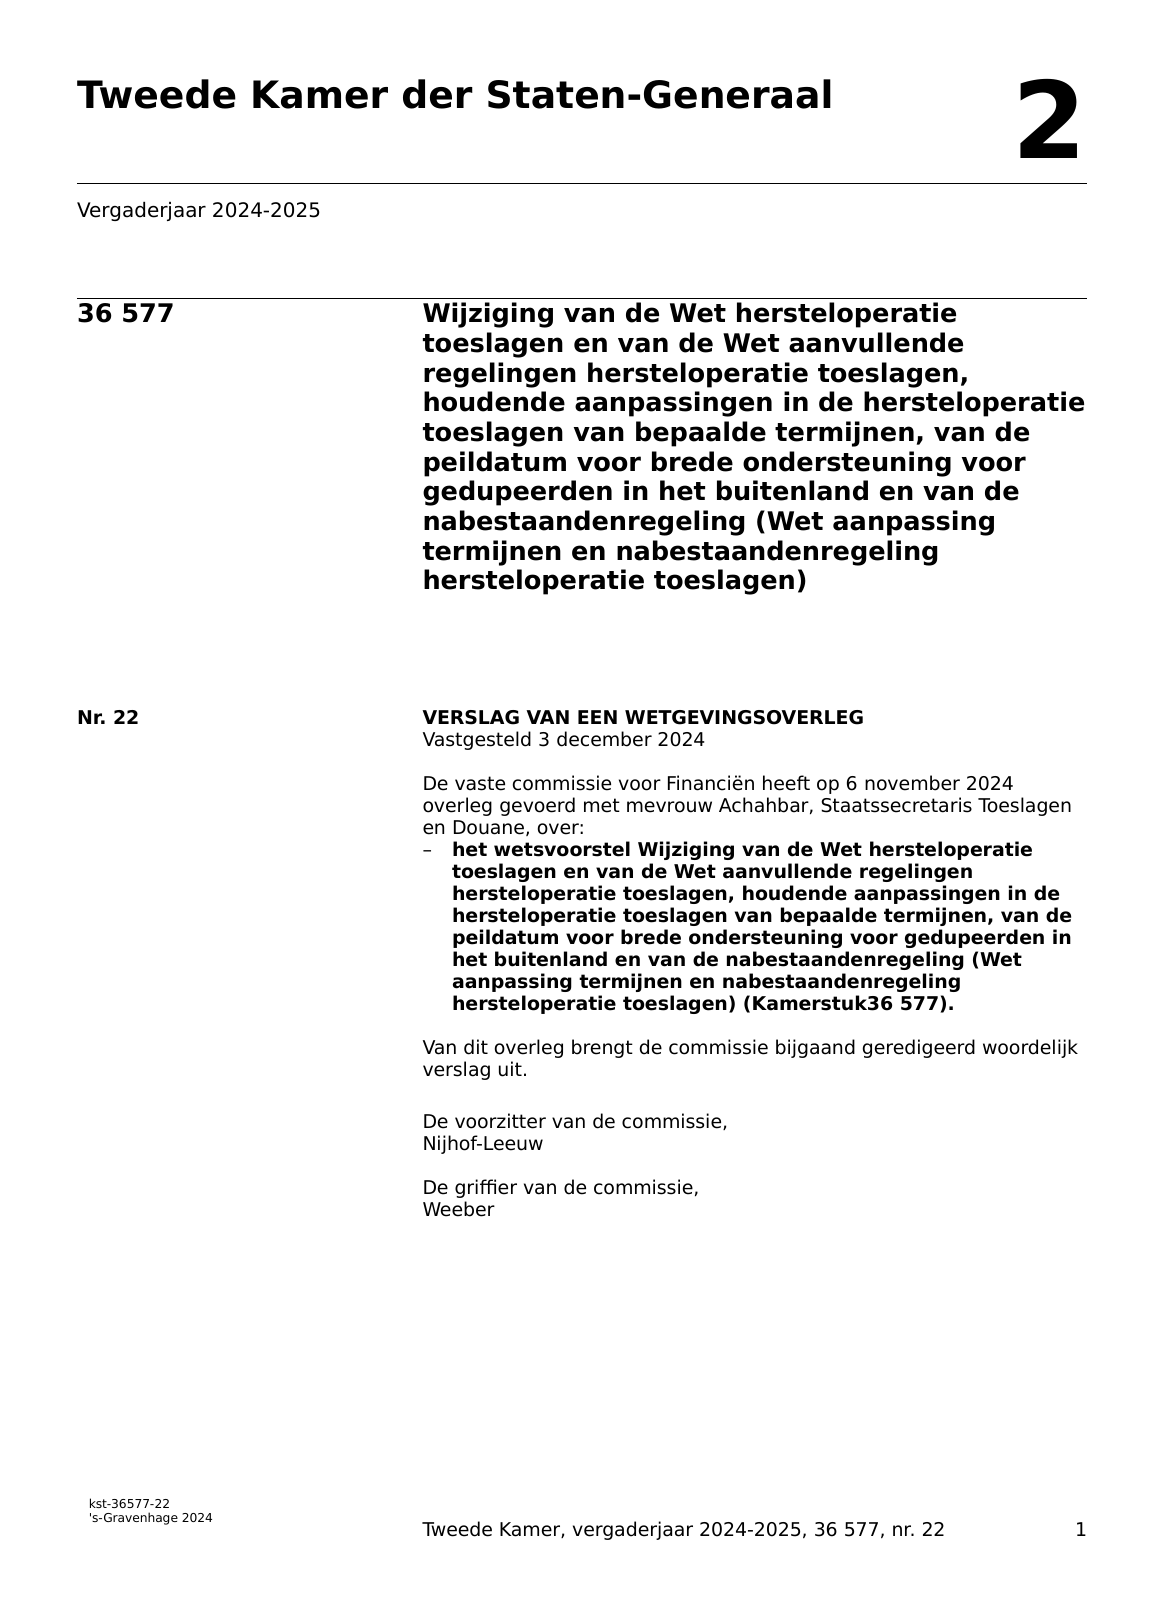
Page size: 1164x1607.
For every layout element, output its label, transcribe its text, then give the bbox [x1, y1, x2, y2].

text De voorzitter van de commissie, Nijhof-Leeuw [422, 1111, 1087, 1155]
text Vastgesteld 3 december 2024 [422, 729, 1087, 751]
text – het wetsvoorstel Wijziging van de Wet hersteloperatie toeslagen en van de Wet aanvullende regelingen hersteloperatie toeslagen, houdende aanpassingen in de hersteloperatie toeslagen van bepaalde termijnen, van de peildatum voor brede ondersteuning voor gedupeerden in het buitenland en van de nabestaandenregeling (Wet aanpassing termijnen en nabestaandenregeling hersteloperatie toeslagen) (Kamerstuk36 577). [422, 839, 1087, 1015]
table_header Tweede Kamer der Staten-Generaal [77, 59, 886, 183]
table_cell Vergaderjaar 2024-2025 [77, 184, 1087, 298]
table_header 2 [886, 59, 1087, 183]
subtitle Nr. 22 VERSLAG VAN EEN WETGEVINGSOVERLEG [77, 707, 1087, 729]
text De vaste commissie voor Financiën heeft op 6 november 2024 overleg gevoerd met mevrouw Achahbar, Staatssecretaris Toeslagen en Douane, over: [422, 773, 1087, 839]
text 's-Gravenhage 2024 [88, 1511, 323, 1525]
text kst-36577-22 [88, 1497, 323, 1511]
subtitle 36 577 Wijziging van de Wet hersteloperatie toeslagen en van de Wet aanvullende regelingen hersteloperatie toeslagen, houdende aanpassingen in de hersteloperatie toeslagen van bepaalde termijnen, van de peildatum voor brede ondersteuning voor gedupeerden in het buitenland en van de nabestaandenregeling (Wet aanpassing termijnen en nabestaandenregeling hersteloperatie toeslagen) [77, 299, 1087, 596]
text De griffier van de commissie, Weeber [422, 1177, 1087, 1221]
text Van dit overleg brengt de commissie bijgaand geredigeerd woordelijk verslag uit. [422, 1037, 1087, 1081]
